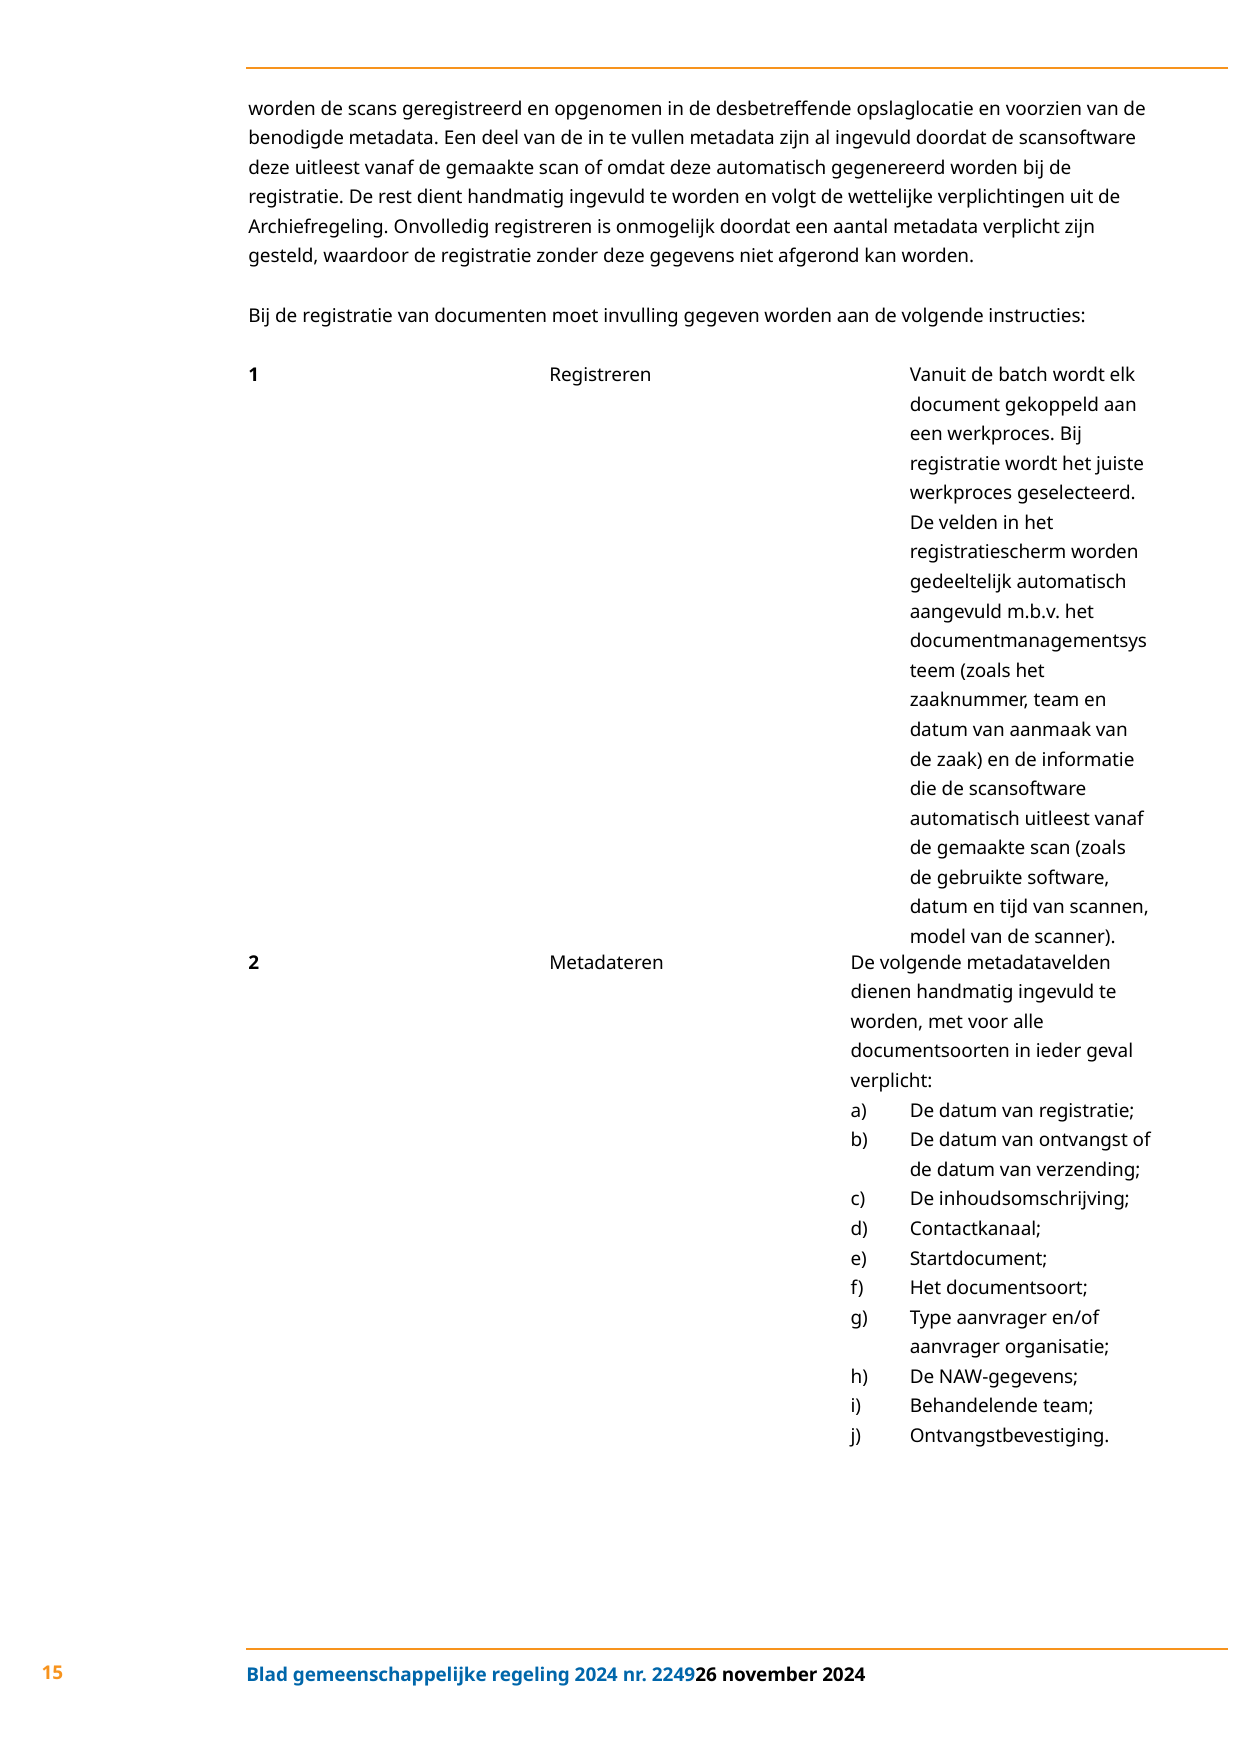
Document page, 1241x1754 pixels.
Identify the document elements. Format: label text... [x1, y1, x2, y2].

table_header Registreren [549, 361, 850, 949]
table_header Vanuit de batch wordt elk document gekoppeld aan een werkproces. Bij registratie wordt het juiste werkproces geselecteerd. De velden in het registratiescherm worden gedeeltelijk automatisch aangevuld m.b.v. het documentmanagementsysteem (zoals het zaaknummer, team en datum van aanmaak van de zaak) en de informatie die de scansoftware automatisch uitleest vanaf de gemaakte scan (zoals de gebruikte software, datum en tijd van scannen, model van de scanner). [850, 361, 1152, 949]
table_cell Metadateren [549, 949, 850, 1448]
picture [41, 47, 231, 172]
table_header 1 [248, 361, 549, 949]
text worden de scans geregistreerd en opgenomen in de desbetreffende opslaglocatie en voorzien van de benodigde metadata. Een deel van de in te vullen metadata zijn al ingevuld doordat de scansoftware deze uitleest vanaf de gemaakte scan of omdat deze automatisch gegenereerd worden bij de registratie. De rest dient handmatig ingevuld te worden en volgt de wettelijke verplichtingen uit de Archiefregeling. Onvolledig registreren is onmogelijk doordat een aantal metadata verplicht zijn gesteld, waardoor de registratie zonder deze gegevens niet afgerond kan worden. [248, 95, 1152, 268]
text Bij de registratie van documenten moet invulling gegeven worden aan de volgende instructies: [248, 302, 1152, 328]
table_cell 2 [248, 949, 549, 1448]
table_cell De volgende metadatavelden dienen handmatig ingevuld te worden, met voor alle documentsoorten in ieder geval verplicht: De datum van registratie; De datum van ontvangst of de datum van verzending; De inhoudsomschrijving; Contactkanaal; Startdocument; Het documentsoort; Type aanvrager en/of aanvrager organisatie; De NAW-gegevens; Behandelende team; Ontvangstbevestiging. [850, 949, 1152, 1448]
